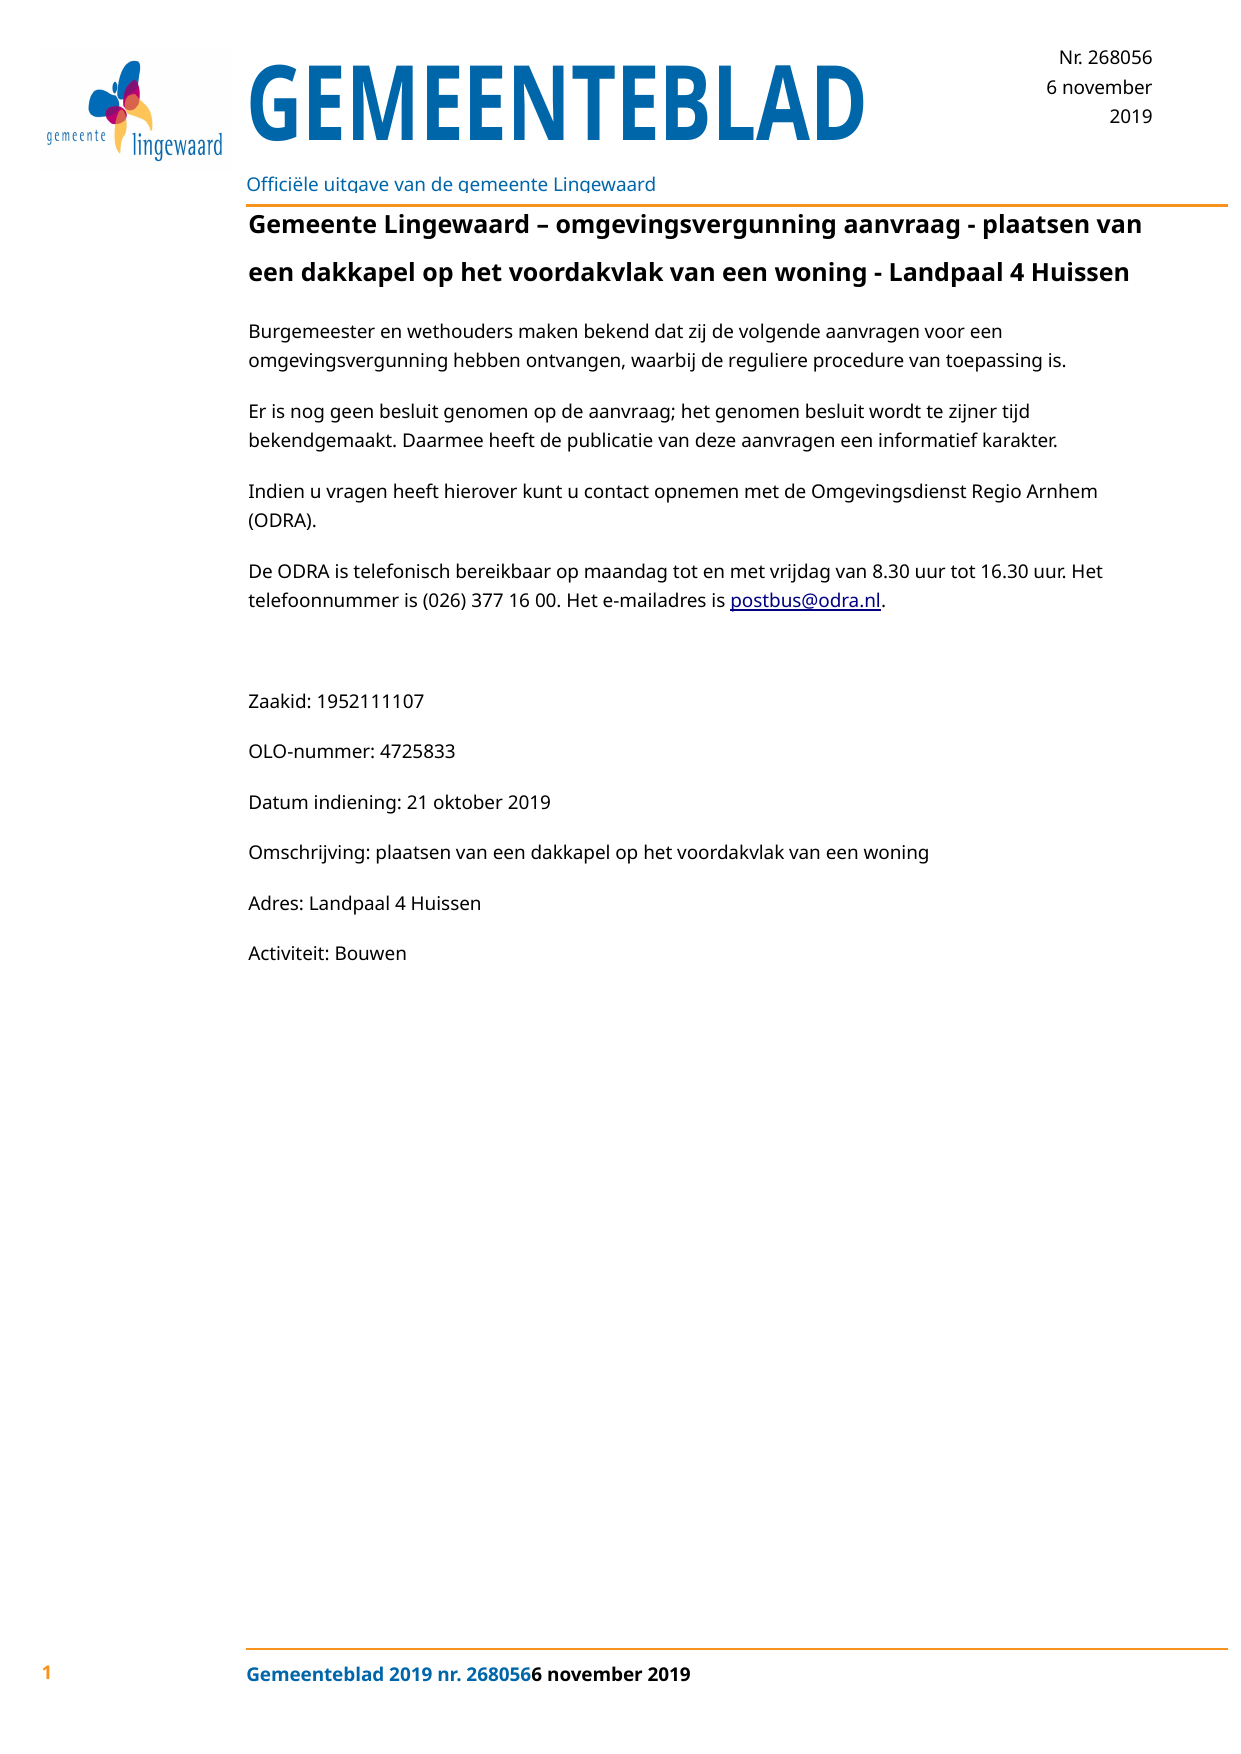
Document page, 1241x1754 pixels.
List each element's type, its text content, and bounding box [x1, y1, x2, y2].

text Gemeente Lingewaard – omgevingsvergunning aanvraag - plaatsen van een dakkapel op het voordakvlak van een woning - Landpaal 4 Huissen [248, 207, 1152, 288]
text De ODRA is telefonisch bereikbaar op maandag tot en met vrijdag van 8.30 uur tot 16.30 uur. Het telefoonnummer is (026) 377 16 00. Het e-mailadres is postbus@odra.nl. [248, 558, 1152, 613]
text Er is nog geen besluit genomen op de aanvraag; het genomen besluit wordt te zijner tijd bekendgemaakt. Daarmee heeft de publicatie van deze aanvragen een informatief karakter. [248, 398, 1152, 453]
picture [41, 47, 231, 172]
text Activiteit: Bouwen [248, 940, 1152, 966]
text Indien u vragen heeft hierover kunt u contact opnemen met de Omgevingsdienst Regio Arnhem (ODRA). [248, 478, 1152, 533]
text Zaakid: 1952111107 [248, 688, 1152, 714]
text Burgemeester en wethouders maken bekend dat zij de volgende aanvragen voor een omgevingsvergunning hebben ontvangen, waarbij de reguliere procedure van toepassing is. [248, 318, 1152, 373]
text Adres: Landpaal 4 Huissen [248, 890, 1152, 916]
text Omschrijving: plaatsen van een dakkapel op het voordakvlak van een woning [248, 839, 1152, 865]
text OLO-nummer: 4725833 [248, 739, 1152, 764]
text Datum indiening: 21 oktober 2019 [248, 789, 1152, 815]
